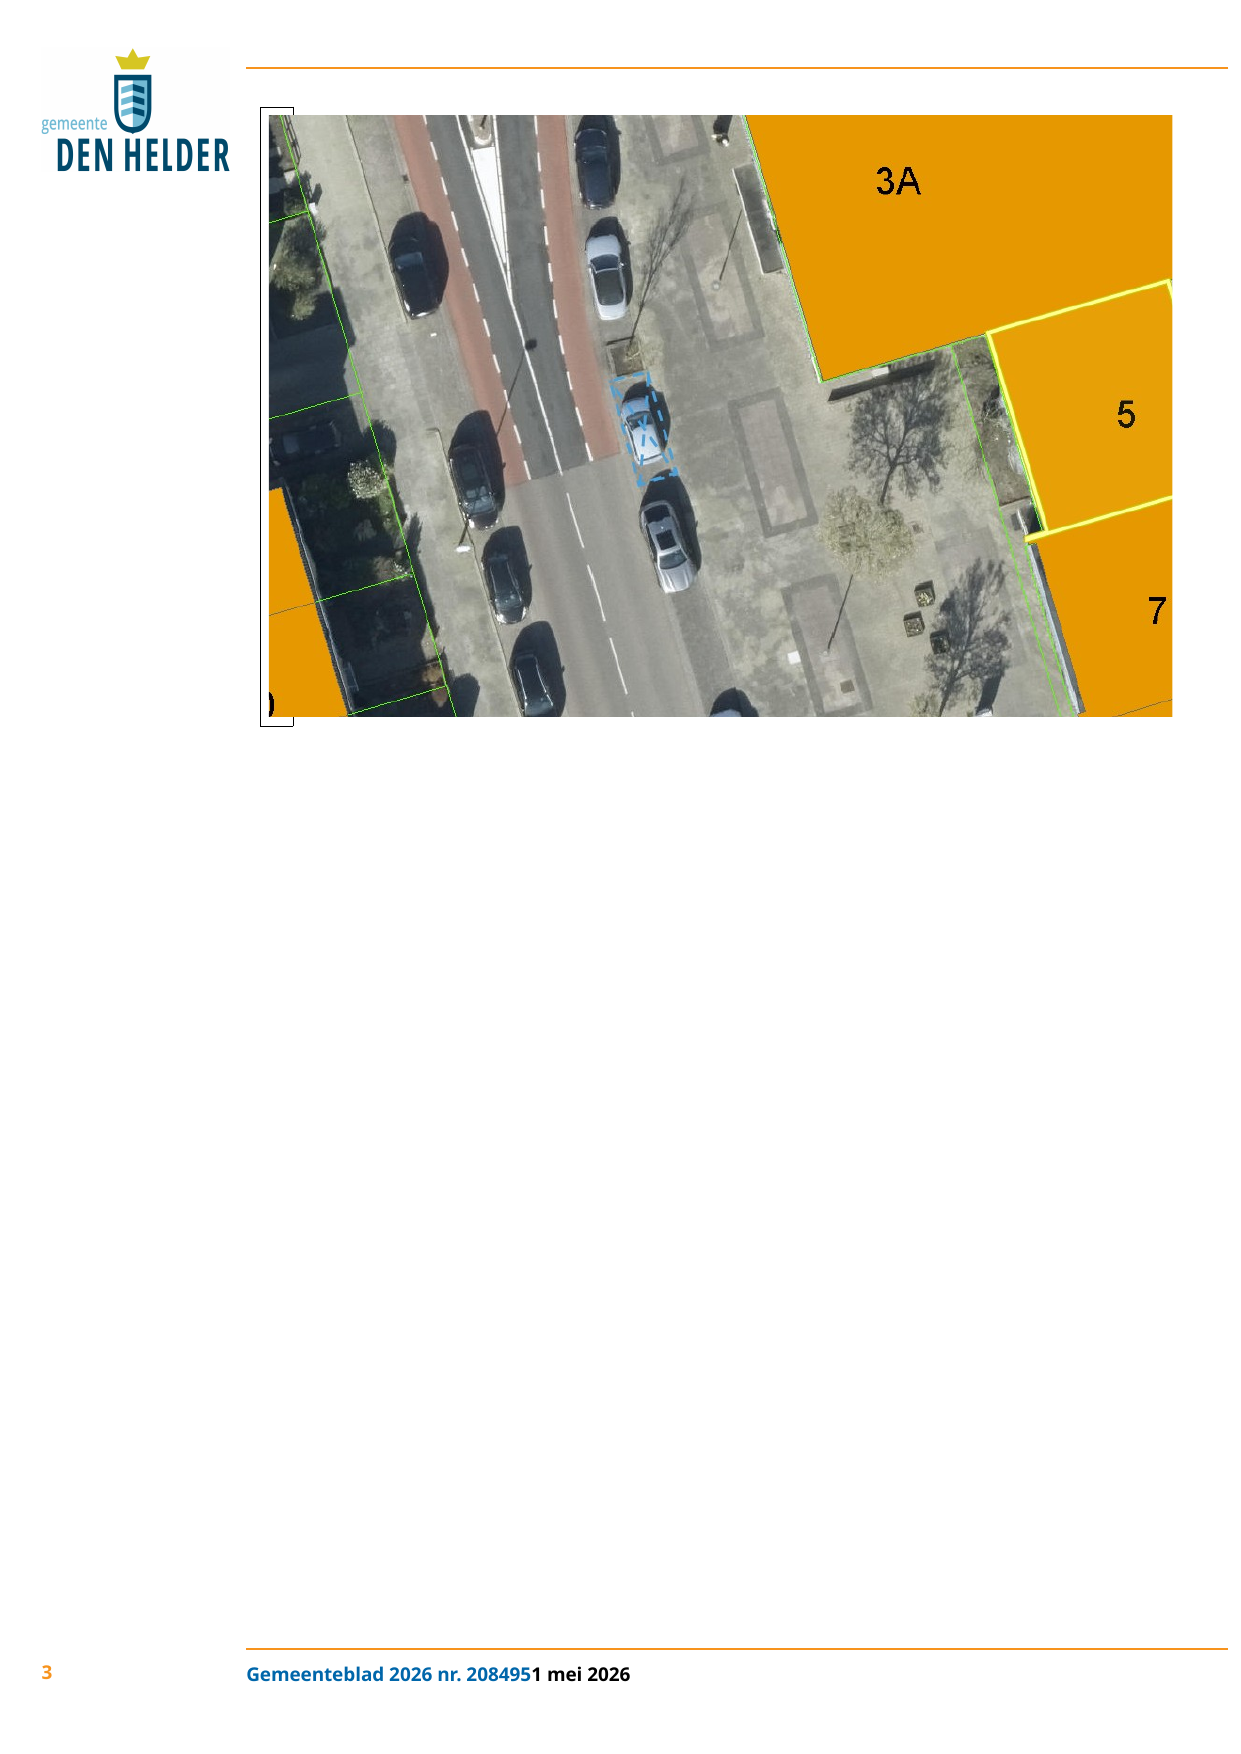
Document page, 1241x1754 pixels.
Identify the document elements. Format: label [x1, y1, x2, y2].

picture [268, 115, 1173, 717]
picture [130, 157, 135, 172]
picture [220, 160, 224, 172]
picture [182, 144, 187, 165]
picture [63, 144, 68, 165]
picture [100, 154, 106, 172]
picture [41, 47, 231, 172]
